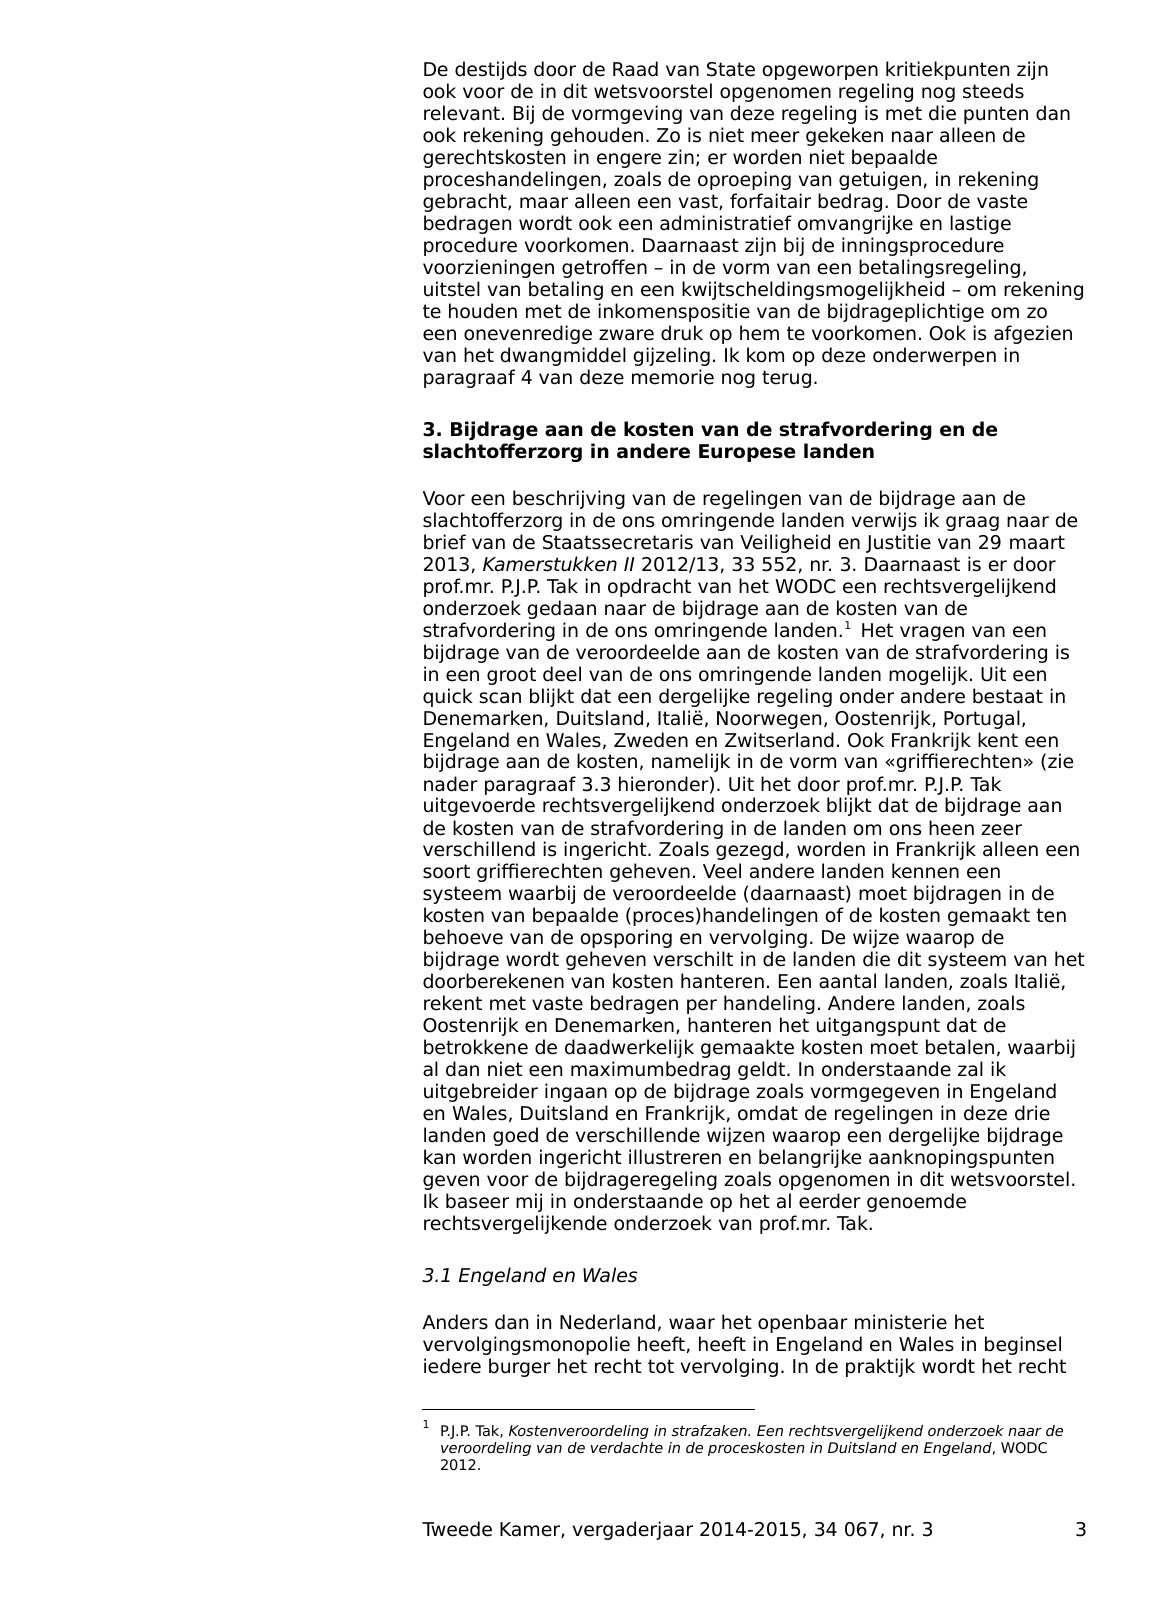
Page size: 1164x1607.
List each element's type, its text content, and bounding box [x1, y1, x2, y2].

text P.J.P. Tak, Kostenveroordeling in strafzaken. Een rechtsvergelijkend onderzoek naar de veroordeling van de verdachte in de proceskosten in Duitsland en Engeland, WODC 2012. [422, 1418, 1087, 1474]
text Anders dan in Nederland, waar het openbaar ministerie het vervolgingsmonopolie heeft, heeft in Engeland en Wales in beginsel iedere burger het recht tot vervolging. In de praktijk wordt het recht [422, 1312, 1087, 1378]
text De destijds door de Raad van State opgeworpen kritiekpunten zijn ook voor de in dit wetsvoorstel opgenomen regeling nog steeds relevant. Bij de vormgeving van deze regeling is met die punten dan ook rekening gehouden. Zo is niet meer gekeken naar alleen de gerechtskosten in engere zin; er worden niet bepaalde proceshandelingen, zoals de oproeping van getuigen, in rekening gebracht, maar alleen een vast, forfaitair bedrag. Door de vaste bedragen wordt ook een administratief omvangrijke en lastige procedure voorkomen. Daarnaast zijn bij de inningsprocedure voorzieningen getroffen – in de vorm van een betalingsregeling, uitstel van betaling en een kwijtscheldingsmogelijkheid – om rekening te houden met de inkomenspositie van de bijdrageplichtige om zo een onevenredige zware druk op hem te voorkomen. Ook is afgezien van het dwangmiddel gijzeling. Ik kom op deze onderwerpen in paragraaf 4 van deze memorie nog terug. [422, 59, 1087, 389]
text Voor een beschrijving van de regelingen van de bijdrage aan de slachtofferzorg in de ons omringende landen verwijs ik graag naar de brief van de Staatssecretaris van Veiligheid en Justitie van 29 maart 2013, Kamerstukken II 2012/13, 33 552, nr. 3. Daarnaast is er door prof.mr. P.J.P. Tak in opdracht van het WODC een rechtsvergelijkend onderzoek gedaan naar de bijdrage aan de kosten van de strafvordering in de ons omringende landen. Het vragen van een bijdrage van de veroordeelde aan de kosten van de strafvordering is in een groot deel van de ons omringende landen mogelijk. Uit een quick scan blijkt dat een dergelijke regeling onder andere bestaat in Denemarken, Duitsland, Italië, Noorwegen, Oostenrijk, Portugal, Engeland en Wales, Zweden en Zwitserland. Ook Frankrijk kent een bijdrage aan de kosten, namelijk in de vorm van «griffierechten» (zie nader paragraaf 3.3 hieronder). Uit het door prof.mr. P.J.P. Tak uitgevoerde rechtsvergelijkend onderzoek blijkt dat de bijdrage aan de kosten van de strafvordering in de landen om ons heen zeer verschillend is ingericht. Zoals gezegd, worden in Frankrijk alleen een soort griffierechten geheven. Veel andere landen kennen een systeem waarbij de veroordeelde (daarnaast) moet bijdragen in de kosten van bepaalde (proces)handelingen of de kosten gemaakt ten behoeve van de opsporing en vervolging. De wijze waarop de bijdrage wordt geheven verschilt in de landen die dit systeem van het doorberekenen van kosten hanteren. Een aantal landen, zoals Italië, rekent met vaste bedragen per handeling. Andere landen, zoals Oostenrijk en Denemarken, hanteren het uitgangspunt dat de betrokkene de daadwerkelijk gemaakte kosten moet betalen, waarbij al dan niet een maximumbedrag geldt. In onderstaande zal ik uitgebreider ingaan op de bijdrage zoals vormgegeven in Engeland en Wales, Duitsland en Frankrijk, omdat de regelingen in deze drie landen goed de verschillende wijzen waarop een dergelijke bijdrage kan worden ingericht illustreren en belangrijke aanknopingspunten geven voor de bijdrageregeling zoals opgenomen in dit wetsvoorstel. Ik baseer mij in onderstaande op het al eerder genoemde rechtsvergelijkende onderzoek van prof.mr. Tak. [422, 488, 1087, 1235]
subtitle 3. Bijdrage aan de kosten van de strafvordering en de slachtofferzorg in andere Europese landen [422, 419, 1087, 463]
subtitle 3.1 Engeland en Wales [422, 1265, 1087, 1287]
